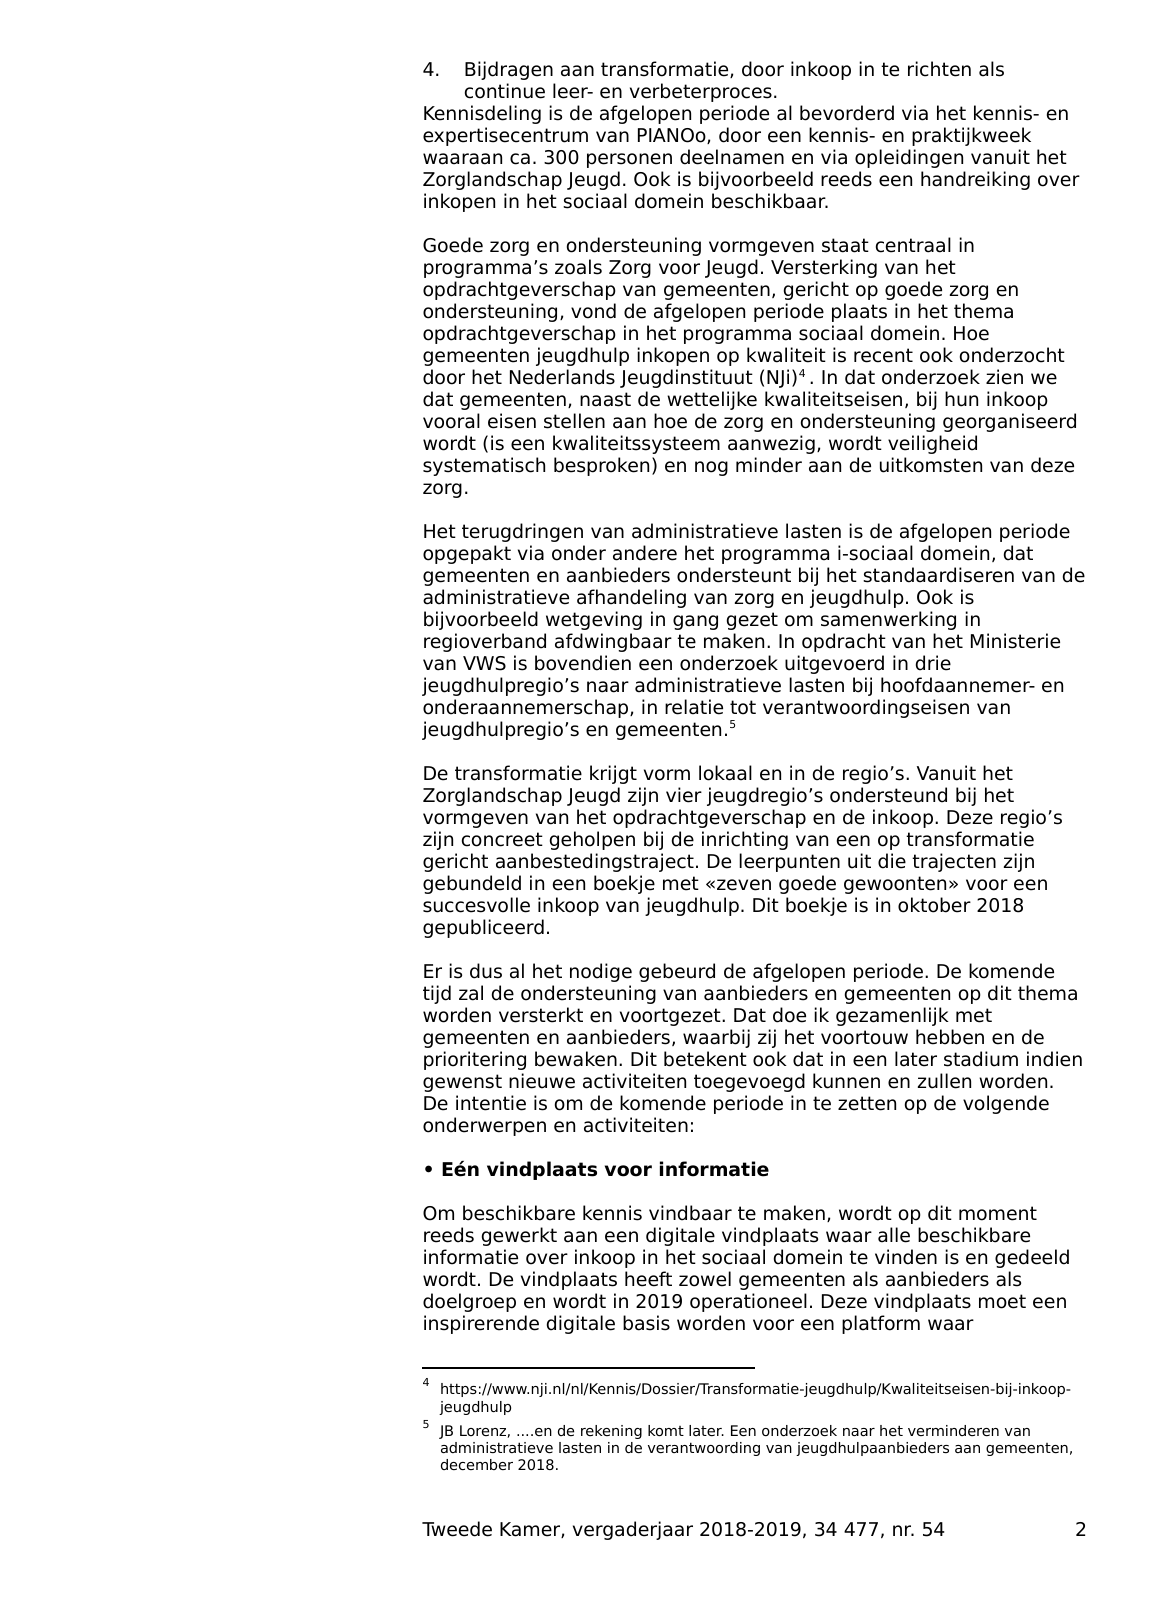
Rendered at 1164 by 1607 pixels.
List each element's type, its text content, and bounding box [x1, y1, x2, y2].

text Er is dus al het nodige gebeurd de afgelopen periode. De komende tijd zal de ondersteuning van aanbieders en gemeenten op dit thema worden versterkt en voortgezet. Dat doe ik gezamenlijk met gemeenten en aanbieders, waarbij zij het voortouw hebben en de prioritering bewaken. Dit betekent ook dat in een later stadium indien gewenst nieuwe activiteiten toegevoegd kunnen en zullen worden. De intentie is om de komende periode in te zetten op de volgende onderwerpen en activiteiten: [422, 961, 1087, 1137]
subtitle • Eén vindplaats voor informatie [422, 1159, 1087, 1181]
text Om beschikbare kennis vindbaar te maken, wordt op dit moment reeds gewerkt aan een digitale vindplaats waar alle beschikbare informatie over inkoop in het sociaal domein te vinden is en gedeeld wordt. De vindplaats heeft zowel gemeenten als aanbieders als doelgroep en wordt in 2019 operationeel. Deze vindplaats moet een inspirerende digitale basis worden voor een platform waar [422, 1203, 1087, 1335]
text https://www.nji.nl/nl/Kennis/Dossier/Transformatie-jeugdhulp/Kwaliteitseisen-bij-inkoop-jeugdhulp [422, 1377, 1087, 1416]
text Goede zorg en ondersteuning vormgeven staat centraal in programma’s zoals Zorg voor Jeugd. Versterking van het opdrachtgeverschap van gemeenten, gericht op goede zorg en ondersteuning, vond de afgelopen periode plaats in het thema opdrachtgeverschap in het programma sociaal domein. Hoe gemeenten jeugdhulp inkopen op kwaliteit is recent ook onderzocht door het Nederlands Jeugdinstituut (NJi). In dat onderzoek zien we dat gemeenten, naast de wettelijke kwaliteitseisen, bij hun inkoop vooral eisen stellen aan hoe de zorg en ondersteuning georganiseerd wordt (is een kwaliteitssysteem aanwezig, wordt veiligheid systematisch besproken) en nog minder aan de uitkomsten van deze zorg. [422, 235, 1087, 499]
text JB Lorenz, ....en de rekening komt later. Een onderzoek naar het verminderen van administratieve lasten in de verantwoording van jeugdhulpaanbieders aan gemeenten, december 2018. [422, 1418, 1087, 1474]
text Kennisdeling is de afgelopen periode al bevorderd via het kennis- en expertisecentrum van PIANOo, door een kennis- en praktijkweek waaraan ca. 300 personen deelnamen en via opleidingen vanuit het Zorglandschap Jeugd. Ook is bijvoorbeeld reeds een handreiking over inkopen in het sociaal domein beschikbaar. [422, 103, 1087, 213]
text Het terugdringen van administratieve lasten is de afgelopen periode opgepakt via onder andere het programma i-sociaal domein, dat gemeenten en aanbieders ondersteunt bij het standaardiseren van de administratieve afhandeling van zorg en jeugdhulp. Ook is bijvoorbeeld wetgeving in gang gezet om samenwerking in regioverband afdwingbaar te maken. In opdracht van het Ministerie van VWS is bovendien een onderzoek uitgevoerd in drie jeugdhulpregio’s naar administratieve lasten bij hoofdaannemer- en onderaannemerschap, in relatie tot verantwoordingseisen van jeugdhulpregio’s en gemeenten. [422, 521, 1087, 741]
text De transformatie krijgt vorm lokaal en in de regio’s. Vanuit het Zorglandschap Jeugd zijn vier jeugdregio’s ondersteund bij het vormgeven van het opdrachtgeverschap en de inkoop. Deze regio’s zijn concreet geholpen bij de inrichting van een op transformatie gericht aanbestedingstraject. De leerpunten uit die trajecten zijn gebundeld in een boekje met «zeven goede gewoonten» voor een succesvolle inkoop van jeugdhulp. Dit boekje is in oktober 2018 gepubliceerd. [422, 763, 1087, 939]
text 4. Bijdragen aan transformatie, door inkoop in te richten als continue leer- en verbeterproces. [422, 59, 1087, 103]
